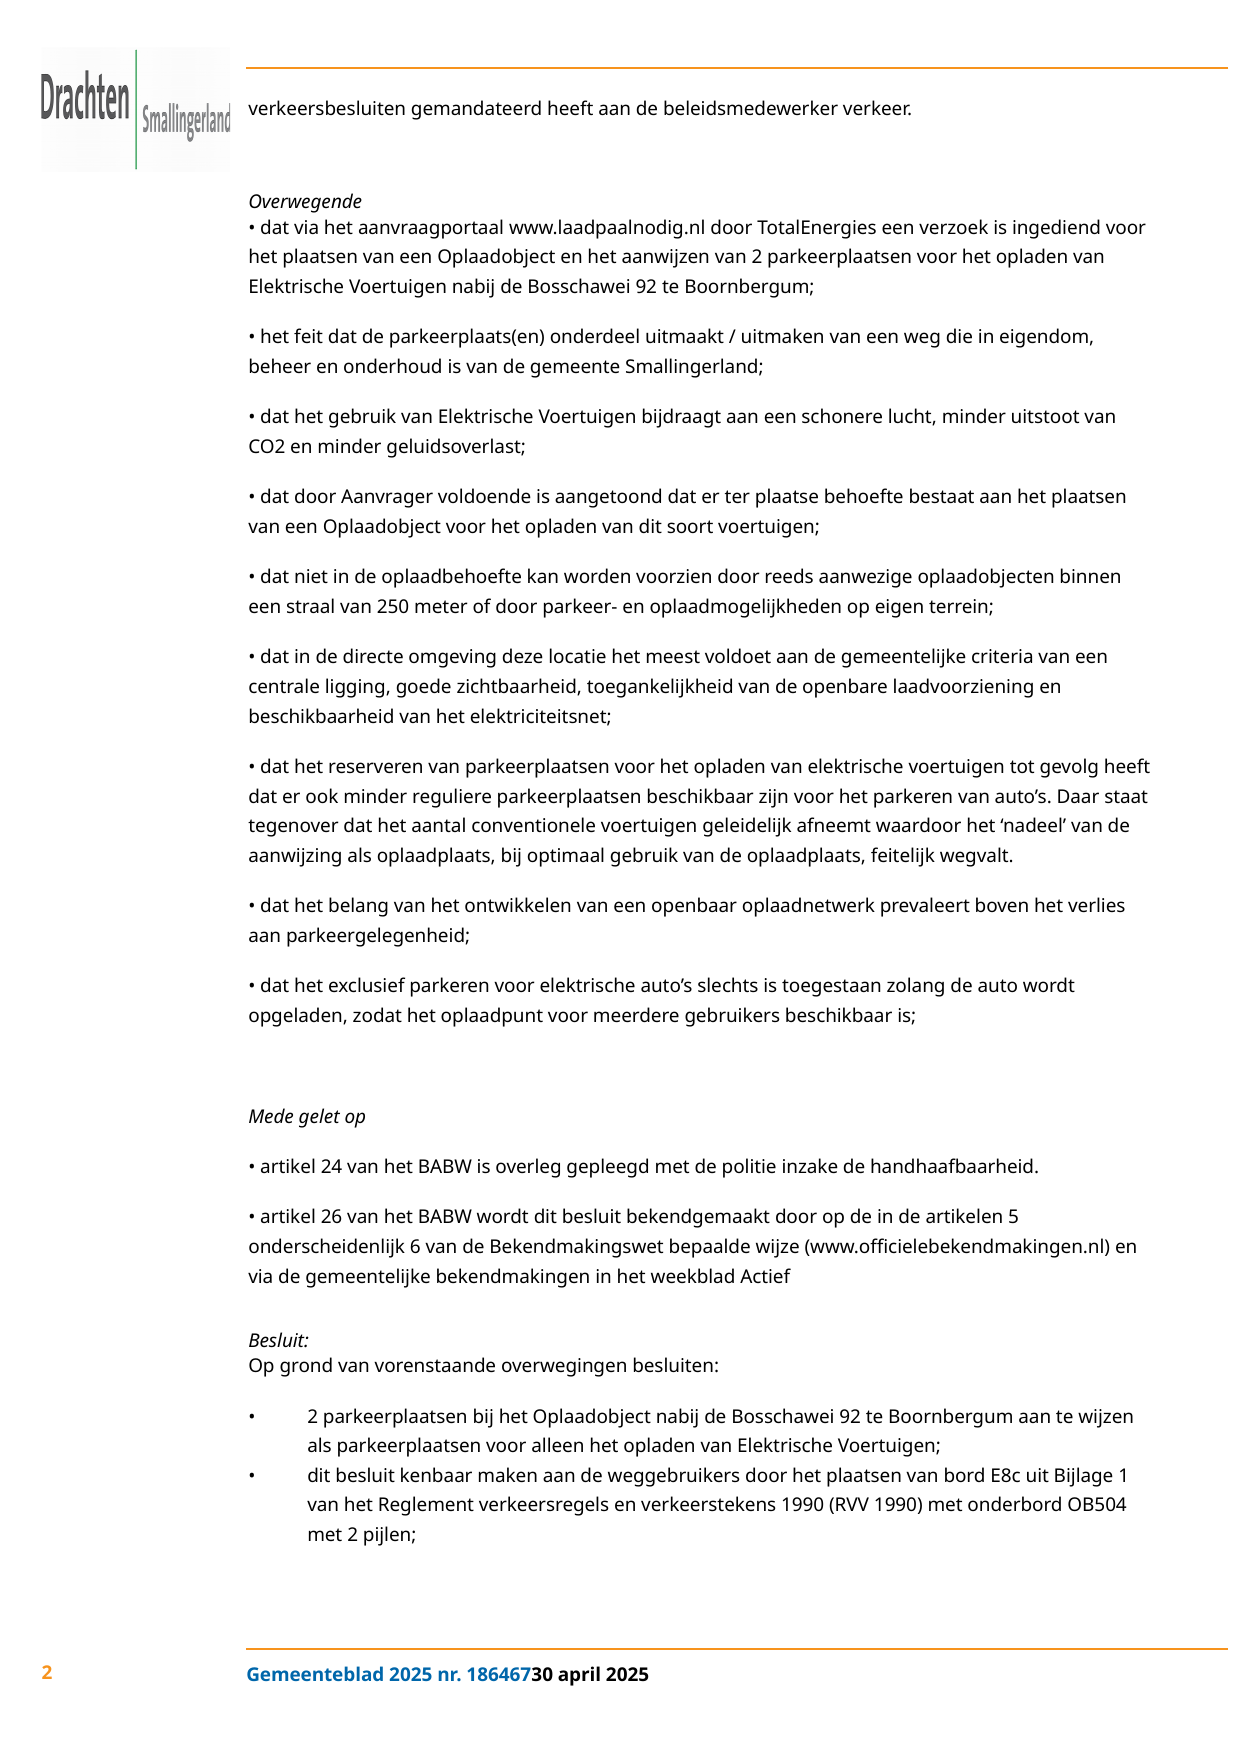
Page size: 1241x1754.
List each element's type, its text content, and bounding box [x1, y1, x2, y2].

text Overwegende [248, 188, 1152, 214]
list 2 parkeerplaatsen bij het Oplaadobject nabij de Bosschawei 92 te Boornbergum aan te wijzen als parkeerplaatsen voor alleen het opladen van Elektrische Voertuigen; [248, 1403, 1152, 1458]
text • dat het reserveren van parkeerplaatsen voor het opladen van elektrische voertuigen tot gevolg heeft dat er ook minder reguliere parkeerplaatsen beschikbaar zijn voor het parkeren van auto’s. Daar staat tegenover dat het aantal conventionele voertuigen geleidelijk afneemt waardoor het ‘nadeel’ van de aanwijzing als oplaadplaats, bij optimaal gebruik van de oplaadplaats, feitelijk wegvalt. [248, 753, 1152, 868]
text Mede gelet op [248, 1103, 1152, 1128]
text Besluit: [248, 1327, 1152, 1352]
text • dat het gebruik van Elektrische Voertuigen bijdraagt aan een schonere lucht, minder uitstoot van CO2 en minder geluidsoverlast; [248, 404, 1152, 459]
text • dat niet in de oplaadbehoefte kan worden voorzien door reeds aanwezige oplaadobjecten binnen een straal van 250 meter of door parkeer- en oplaadmogelijkheden op eigen terrein; [248, 564, 1152, 619]
list dit besluit kenbaar maken aan de weggebruikers door het plaatsen van bord E8c uit Bijlage 1 van het Reglement verkeersregels en verkeerstekens 1990 (RVV 1990) met onderbord OB504 met 2 pijlen; [248, 1462, 1152, 1547]
text • artikel 24 van het BABW is overleg gepleegd met de politie inzake de handhaafbaarheid. [248, 1153, 1152, 1179]
text • dat in de directe omgeving deze locatie het meest voldoet aan de gemeentelijke criteria van een centrale ligging, goede zichtbaarheid, toegankelijkheid van de openbare laadvoorziening en beschikbaarheid van het elektriciteitsnet; [248, 644, 1152, 728]
picture [41, 47, 231, 172]
text • dat het exclusief parkeren voor elektrische auto’s slechts is toegestaan zolang de auto wordt opgeladen, zodat het oplaadpunt voor meerdere gebruikers beschikbaar is; [248, 972, 1152, 1028]
text • het feit dat de parkeerplaats(en) onderdeel uitmaakt / uitmaken van een weg die in eigendom, beheer en onderhoud is van de gemeente Smallingerland; [248, 324, 1152, 379]
text • artikel 26 van het BABW wordt dit besluit bekendgemaakt door op de in de artikelen 5 onderscheidenlijk 6 van de Bekendmakingswet bepaalde wijze (www.officielebekendmakingen.nl) en via de gemeentelijke bekendmakingen in het weekblad Actief [248, 1204, 1152, 1288]
text • dat het belang van het ontwikkelen van een openbaar oplaadnetwerk prevaleert boven het verlies aan parkeergelegenheid; [248, 892, 1152, 948]
text • dat via het aanvraagportaal www.laadpaalnodig.nl door TotalEnergies een verzoek is ingediend voor het plaatsen van een Oplaadobject en het aanwijzen van 2 parkeerplaatsen voor het opladen van Elektrische Voertuigen nabij de Bosschawei 92 te Boornbergum; [248, 214, 1152, 299]
text • dat door Aanvrager voldoende is aangetoond dat er ter plaatse behoefte bestaat aan het plaatsen van een Oplaadobject voor het opladen van dit soort voertuigen; [248, 484, 1152, 539]
text verkeersbesluiten gemandateerd heeft aan de beleidsmedewerker verkeer. [248, 95, 1152, 121]
text Op grond van vorenstaande overwegingen besluiten: [248, 1352, 1152, 1378]
